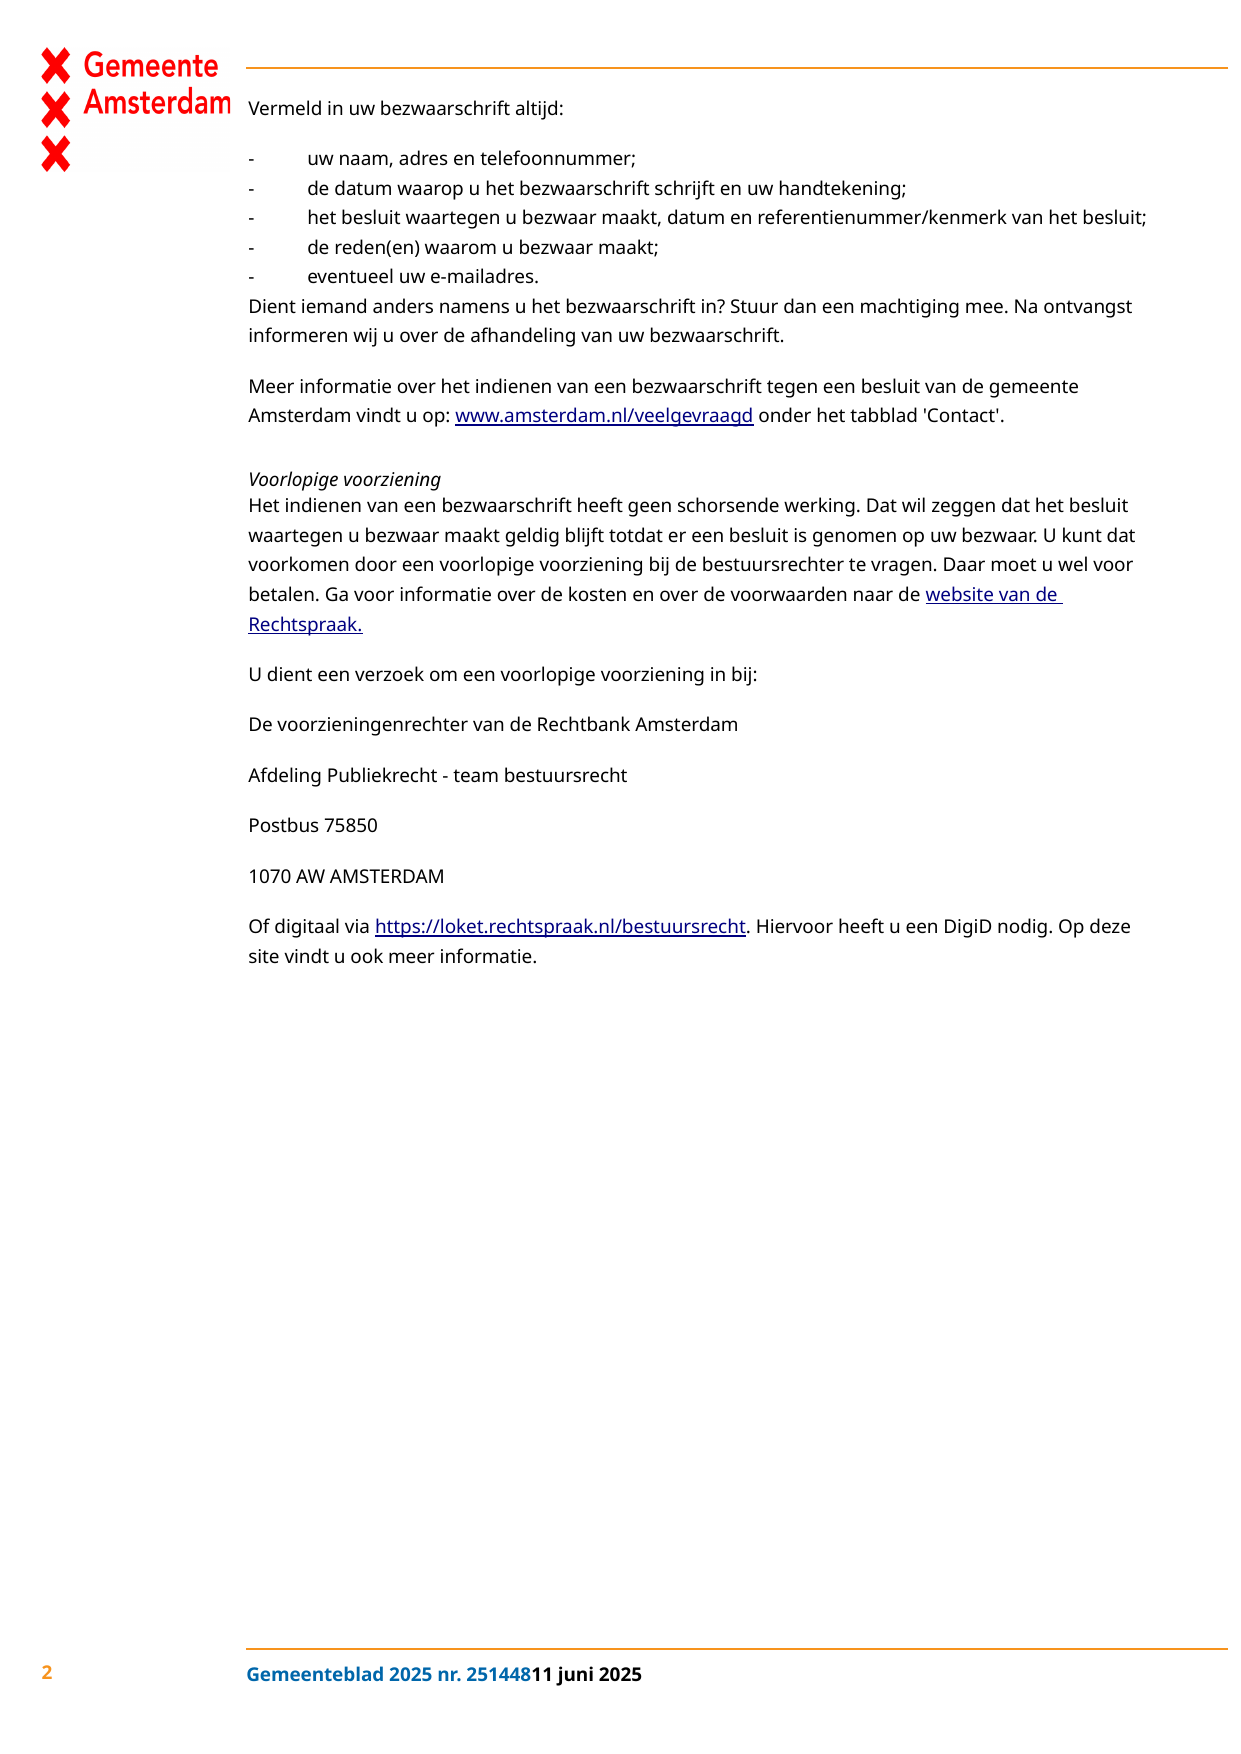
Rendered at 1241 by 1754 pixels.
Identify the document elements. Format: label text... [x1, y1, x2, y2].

text Vermeld in uw bezwaarschrift altijd: [248, 95, 1152, 121]
list de reden(en) waarom u bezwaar maakt; [248, 234, 1152, 260]
text Dient iemand anders namens u het bezwaarschrift in? Stuur dan een machtiging mee. Na ontvangst informeren wij u over de afhandeling van uw bezwaarschrift. [248, 293, 1152, 348]
text Het indienen van een bezwaarschrift heeft geen schorsende werking. Dat wil zeggen dat het besluit waartegen u bezwaar maakt geldig blijft totdat er een besluit is genomen op uw bezwaar. U kunt dat voorkomen door een voorlopige voorziening bij de bestuursrechter te vragen. Daar moet u wel voor betalen. Ga voor informatie over de kosten en over de voorwaarden naar de website van de Rechtspraak. [248, 492, 1152, 636]
list het besluit waartegen u bezwaar maakt, datum en referentienummer/kenmerk van het besluit; [248, 204, 1152, 230]
text Meer informatie over het indienen van een bezwaarschrift tegen een besluit van de gemeente Amsterdam vindt u op: www.amsterdam.nl/veelgevraagd onder het tabblad 'Contact'. [248, 373, 1152, 428]
list uw naam, adres en telefoonnummer; [248, 145, 1152, 171]
text Afdeling Publiekrecht - team bestuursrecht [248, 762, 1152, 788]
text U dient een verzoek om een voorlopige voorziening in bij: [248, 661, 1152, 687]
text Postbus 75850 [248, 812, 1152, 838]
text Of digitaal via https://loket.rechtspraak.nl/bestuursrecht. Hiervoor heeft u een DigiD nodig. Op deze site vindt u ook meer informatie. [248, 913, 1152, 968]
picture [41, 47, 231, 172]
list de datum waarop u het bezwaarschrift schrijft en uw handtekening; [248, 175, 1152, 201]
list eventueel uw e-mailadres. [248, 263, 1152, 289]
text De voorzieningenrechter van de Rechtbank Amsterdam [248, 712, 1152, 737]
text 1070 AW AMSTERDAM [248, 863, 1152, 888]
text Voorlopige voorziening [248, 467, 1152, 492]
